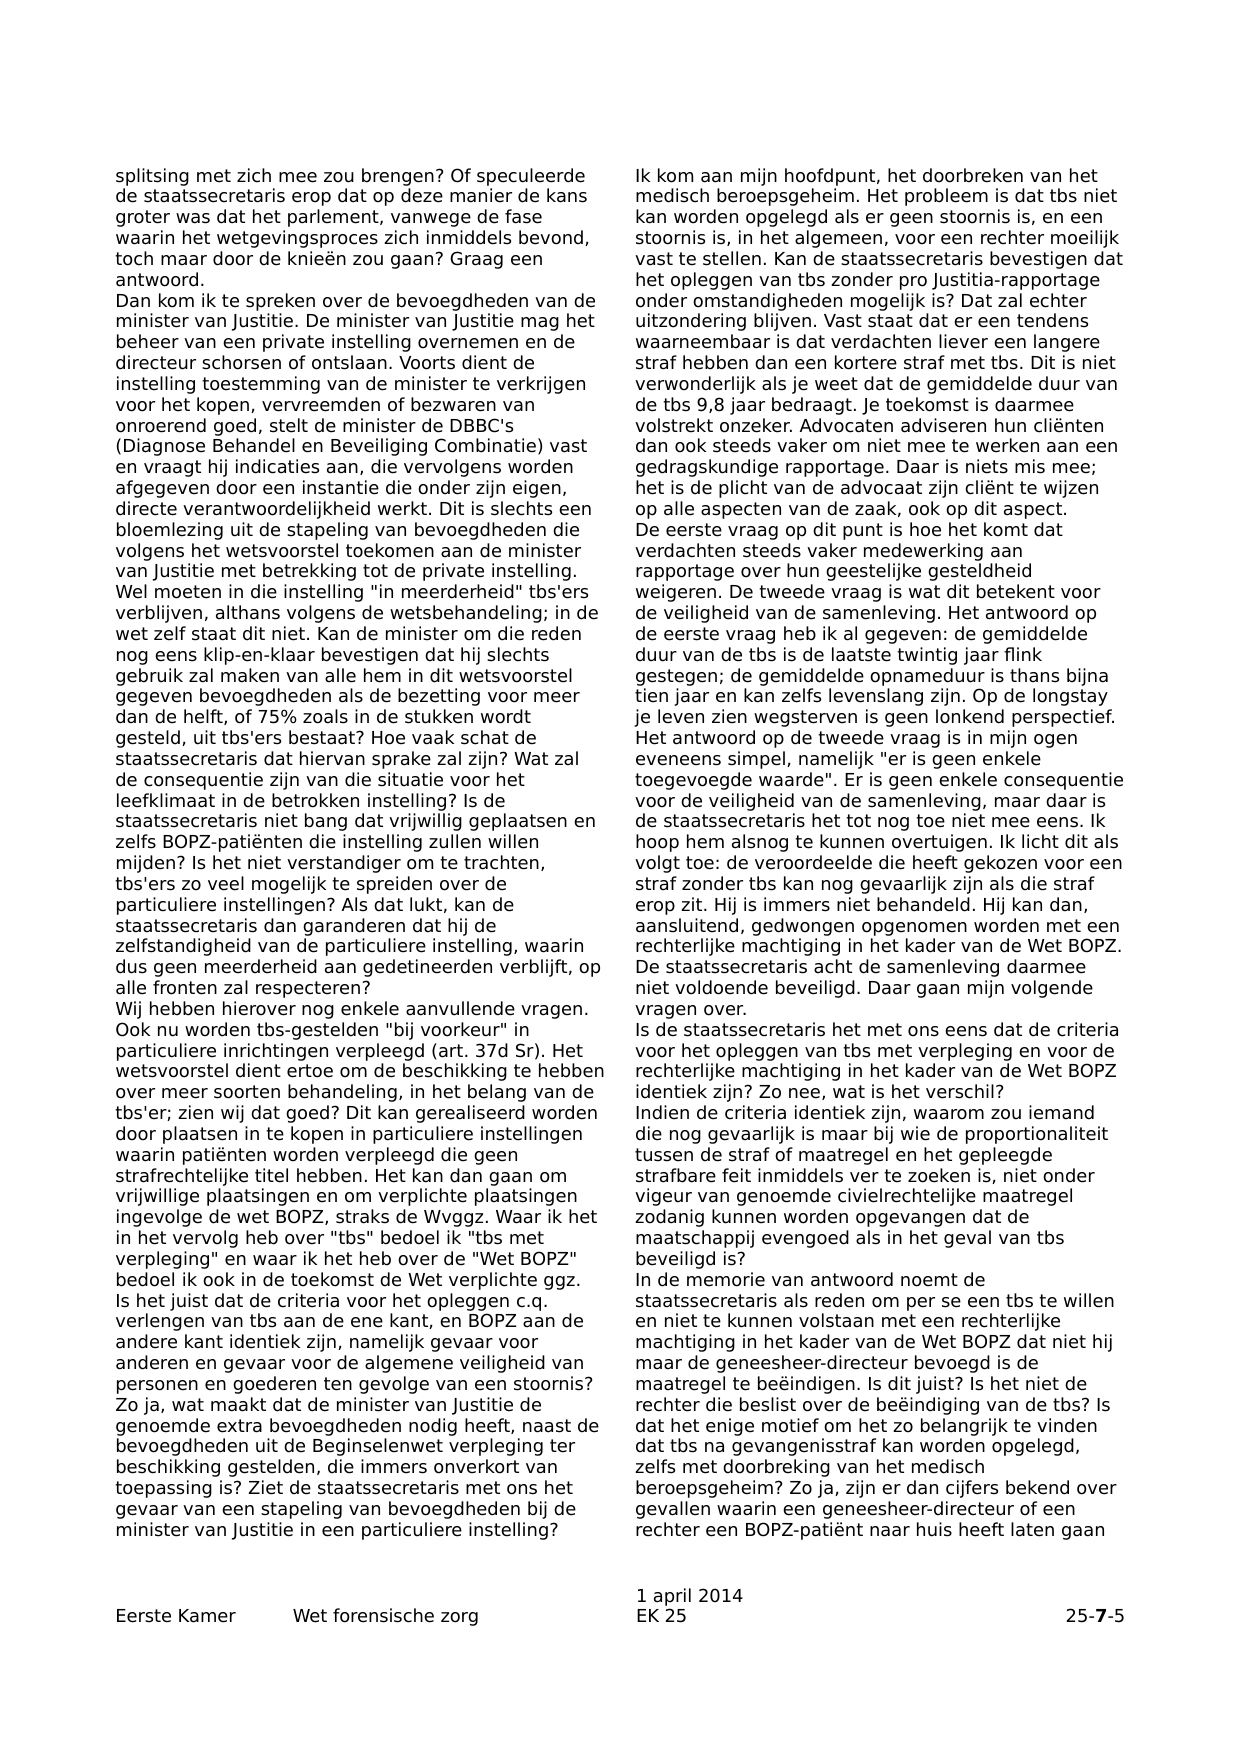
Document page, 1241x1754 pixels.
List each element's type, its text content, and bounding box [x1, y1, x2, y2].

text Is het juist dat de criteria voor het opleggen c.q. verlengen van tbs aan de ene kant, en BOPZ aan de andere kant identiek zijn, namelijk gevaar voor anderen en gevaar voor de algemene veiligheid van personen en goederen ten gevolge van een stoornis? Zo ja, wat maakt dat de minister van Justitie de genoemde extra bevoegdheden nodig heeft, naast de bevoegdheden uit de Beginselenwet verpleging ter beschikking gestelden, die immers onverkort van toepassing is? Ziet de staatssecretaris met ons het gevaar van een stapeling van bevoegdheden bij de minister van Justitie in een particuliere instelling? [115, 1290, 605, 1540]
text splitsing met zich mee zou brengen? Of speculeerde de staatssecretaris erop dat op deze manier de kans groter was dat het parlement, vanwege de fase waarin het wetgevingsproces zich inmiddels bevond, toch maar door de knieën zou gaan? Graag een antwoord. [115, 165, 605, 290]
text Ik kom aan mijn hoofdpunt, het doorbreken van het medisch beroepsgeheim. Het probleem is dat tbs niet kan worden opgelegd als er geen stoornis is, en een stoornis is, in het algemeen, voor een rechter moeilijk vast te stellen. Kan de staatssecretaris bevestigen dat het opleggen van tbs zonder pro Justitia-rapportage onder omstandigheden mogelijk is? Dat zal echter uitzondering blijven. Vast staat dat er een tendens waarneembaar is dat verdachten liever een langere straf hebben dan een kortere straf met tbs. Dit is niet verwonderlijk als je weet dat de gemiddelde duur van de tbs 9,8 jaar bedraagt. Je toekomst is daarmee volstrekt onzeker. Advocaten adviseren hun cliënten dan ook steeds vaker om niet mee te werken aan een gedragskundige rapportage. Daar is niets mis mee; het is de plicht van de advocaat zijn cliënt te wijzen op alle aspecten van de zaak, ook op dit aspect. [635, 165, 1125, 519]
text Wij hebben hierover nog enkele aanvullende vragen. Ook nu worden tbs-gestelden "bij voorkeur" in particuliere inrichtingen verpleegd (art. 37d Sr). Het wetsvoorstel dient ertoe om de beschikking te hebben over meer soorten behandeling, in het belang van de tbs'er; zien wij dat goed? Dit kan gerealiseerd worden door plaatsen in te kopen in particuliere instellingen waarin patiënten worden verpleegd die geen strafrechtelijke titel hebben. Het kan dan gaan om vrijwillige plaatsingen en om verplichte plaatsingen ingevolge de wet BOPZ, straks de Wvggz. Waar ik het in het vervolg heb over "tbs" bedoel ik "tbs met verpleging" en waar ik het heb over de "Wet BOPZ" bedoel ik ook in de toekomst de Wet verplichte ggz. [115, 999, 605, 1290]
text De eerste vraag op dit punt is hoe het komt dat verdachten steeds vaker medewerking aan rapportage over hun geestelijke gesteldheid weigeren. De tweede vraag is wat dit betekent voor de veiligheid van de samenleving. Het antwoord op de eerste vraag heb ik al gegeven: de gemiddelde duur van de tbs is de laatste twintig jaar flink gestegen; de gemiddelde opnameduur is thans bijna tien jaar en kan zelfs levenslang zijn. Op de longstay je leven zien wegsterven is geen lonkend perspectief. Het antwoord op de tweede vraag is in mijn ogen eveneens simpel, namelijk "er is geen enkele toegevoegde waarde". Er is geen enkele consequentie voor de veiligheid van de samenleving, maar daar is de staatssecretaris het tot nog toe niet mee eens. Ik hoop hem alsnog te kunnen overtuigen. Ik licht dit als volgt toe: de veroordeelde die heeft gekozen voor een straf zonder tbs kan nog gevaarlijk zijn als die straf erop zit. Hij is immers niet behandeld. Hij kan dan, aansluitend, gedwongen opgenomen worden met een rechterlijke machtiging in het kader van de Wet BOPZ. De staatssecretaris acht de samenleving daarmee niet voldoende beveiligd. Daar gaan mijn volgende vragen over. [635, 519, 1125, 1019]
text Is de staatssecretaris het met ons eens dat de criteria voor het opleggen van tbs met verpleging en voor de rechterlijke machtiging in het kader van de Wet BOPZ identiek zijn? Zo nee, wat is het verschil? [635, 1019, 1125, 1103]
text Dan kom ik te spreken over de bevoegdheden van de minister van Justitie. De minister van Justitie mag het beheer van een private instelling overnemen en de directeur schorsen of ontslaan. Voorts dient de instelling toestemming van de minister te verkrijgen voor het kopen, vervreemden of bezwaren van onroerend goed, stelt de minister de DBBC's (Diagnose Behandel en Beveiliging Combinatie) vast en vraagt hij indicaties aan, die vervolgens worden afgegeven door een instantie die onder zijn eigen, directe verantwoordelijkheid werkt. Dit is slechts een bloemlezing uit de stapeling van bevoegdheden die volgens het wetsvoorstel toekomen aan de minister van Justitie met betrekking tot de private instelling. Wel moeten in die instelling "in meerderheid" tbs'ers verblijven, althans volgens de wetsbehandeling; in de wet zelf staat dit niet. Kan de minister om die reden nog eens klip-en-klaar bevestigen dat hij slechts gebruik zal maken van alle hem in dit wetsvoorstel gegeven bevoegdheden als de bezetting voor meer dan de helft, of 75% zoals in de stukken wordt gesteld, uit tbs'ers bestaat? Hoe vaak schat de staatssecretaris dat hiervan sprake zal zijn? Wat zal de consequentie zijn van die situatie voor het leefklimaat in de betrokken instelling? Is de staatssecretaris niet bang dat vrijwillig geplaatsen en zelfs BOPZ-patiënten die instelling zullen willen mijden? Is het niet verstandiger om te trachten, tbs'ers zo veel mogelijk te spreiden over de particuliere instellingen? Als dat lukt, kan de staatssecretaris dan garanderen dat hij de zelfstandigheid van de particuliere instelling, waarin dus geen meerderheid aan gedetineerden verblijft, op alle fronten zal respecteren? [115, 290, 605, 999]
text In de memorie van antwoord noemt de staatssecretaris als reden om per se een tbs te willen en niet te kunnen volstaan met een rechterlijke machtiging in het kader van de Wet BOPZ dat niet hij maar de geneesheer-directeur bevoegd is de maatregel te beëindigen. Is dit juist? Is het niet de rechter die beslist over de beëindiging van de tbs? Is dat het enige motief om het zo belangrijk te vinden dat tbs na gevangenisstraf kan worden opgelegd, zelfs met doorbreking van het medisch beroepsgeheim? Zo ja, zijn er dan cijfers bekend over gevallen waarin een geneesheer-directeur of een rechter een BOPZ-patiënt naar huis heeft laten gaan [635, 1269, 1125, 1540]
text Indien de criteria identiek zijn, waarom zou iemand die nog gevaarlijk is maar bij wie de proportionaliteit tussen de straf of maatregel en het gepleegde strafbare feit inmiddels ver te zoeken is, niet onder vigeur van genoemde civielrechtelijke maatregel zodanig kunnen worden opgevangen dat de maatschappij evengoed als in het geval van tbs beveiligd is? [635, 1103, 1125, 1269]
